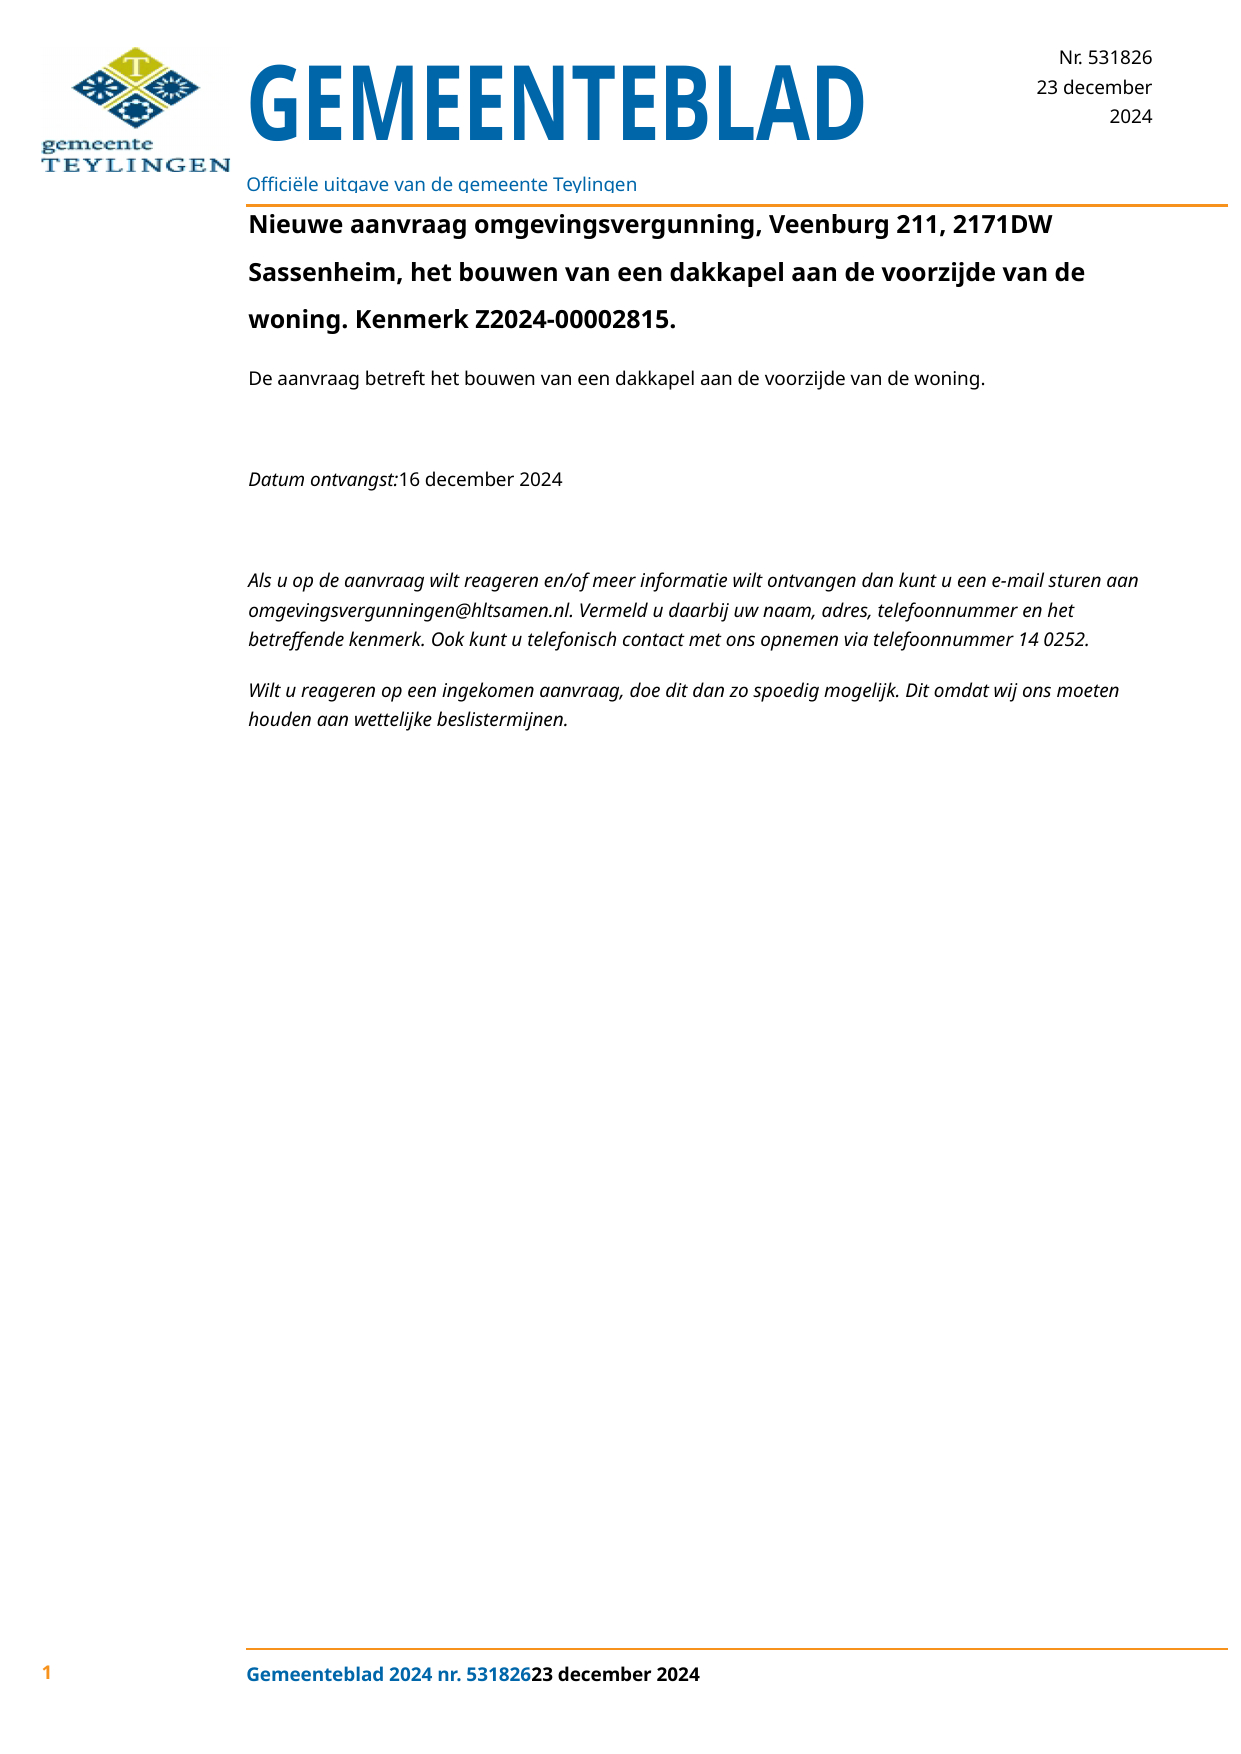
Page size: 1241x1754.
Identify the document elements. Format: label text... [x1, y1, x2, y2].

text De aanvraag betreft het bouwen van een dakkapel aan de voorzijde van de woning. [248, 366, 1152, 391]
text Als u op de aanvraag wilt reageren en/of meer informatie wilt ontvangen dan kunt u een e-mail sturen aan omgevingsvergunningen@hltsamen.nl. Vermeld u daarbij uw naam, adres, telefoonnummer en het betreffende kenmerk. Ook kunt u telefonisch contact met ons opnemen via telefoonnummer 14 0252. [248, 567, 1152, 652]
picture [41, 47, 231, 172]
text Wilt u reageren op een ingekomen aanvraag, doe dit dan zo spoedig mogelijk. Dit omdat wij ons moeten houden aan wettelijke beslistermijnen. [248, 677, 1152, 732]
text Datum ontvangst:16 december 2024 [248, 466, 1152, 492]
text Nieuwe aanvraag omgevingsvergunning, Veenburg 211, 2171DW Sassenheim, het bouwen van een dakkapel aan de voorzijde van de woning. Kenmerk Z2024-00002815. [248, 207, 1152, 336]
